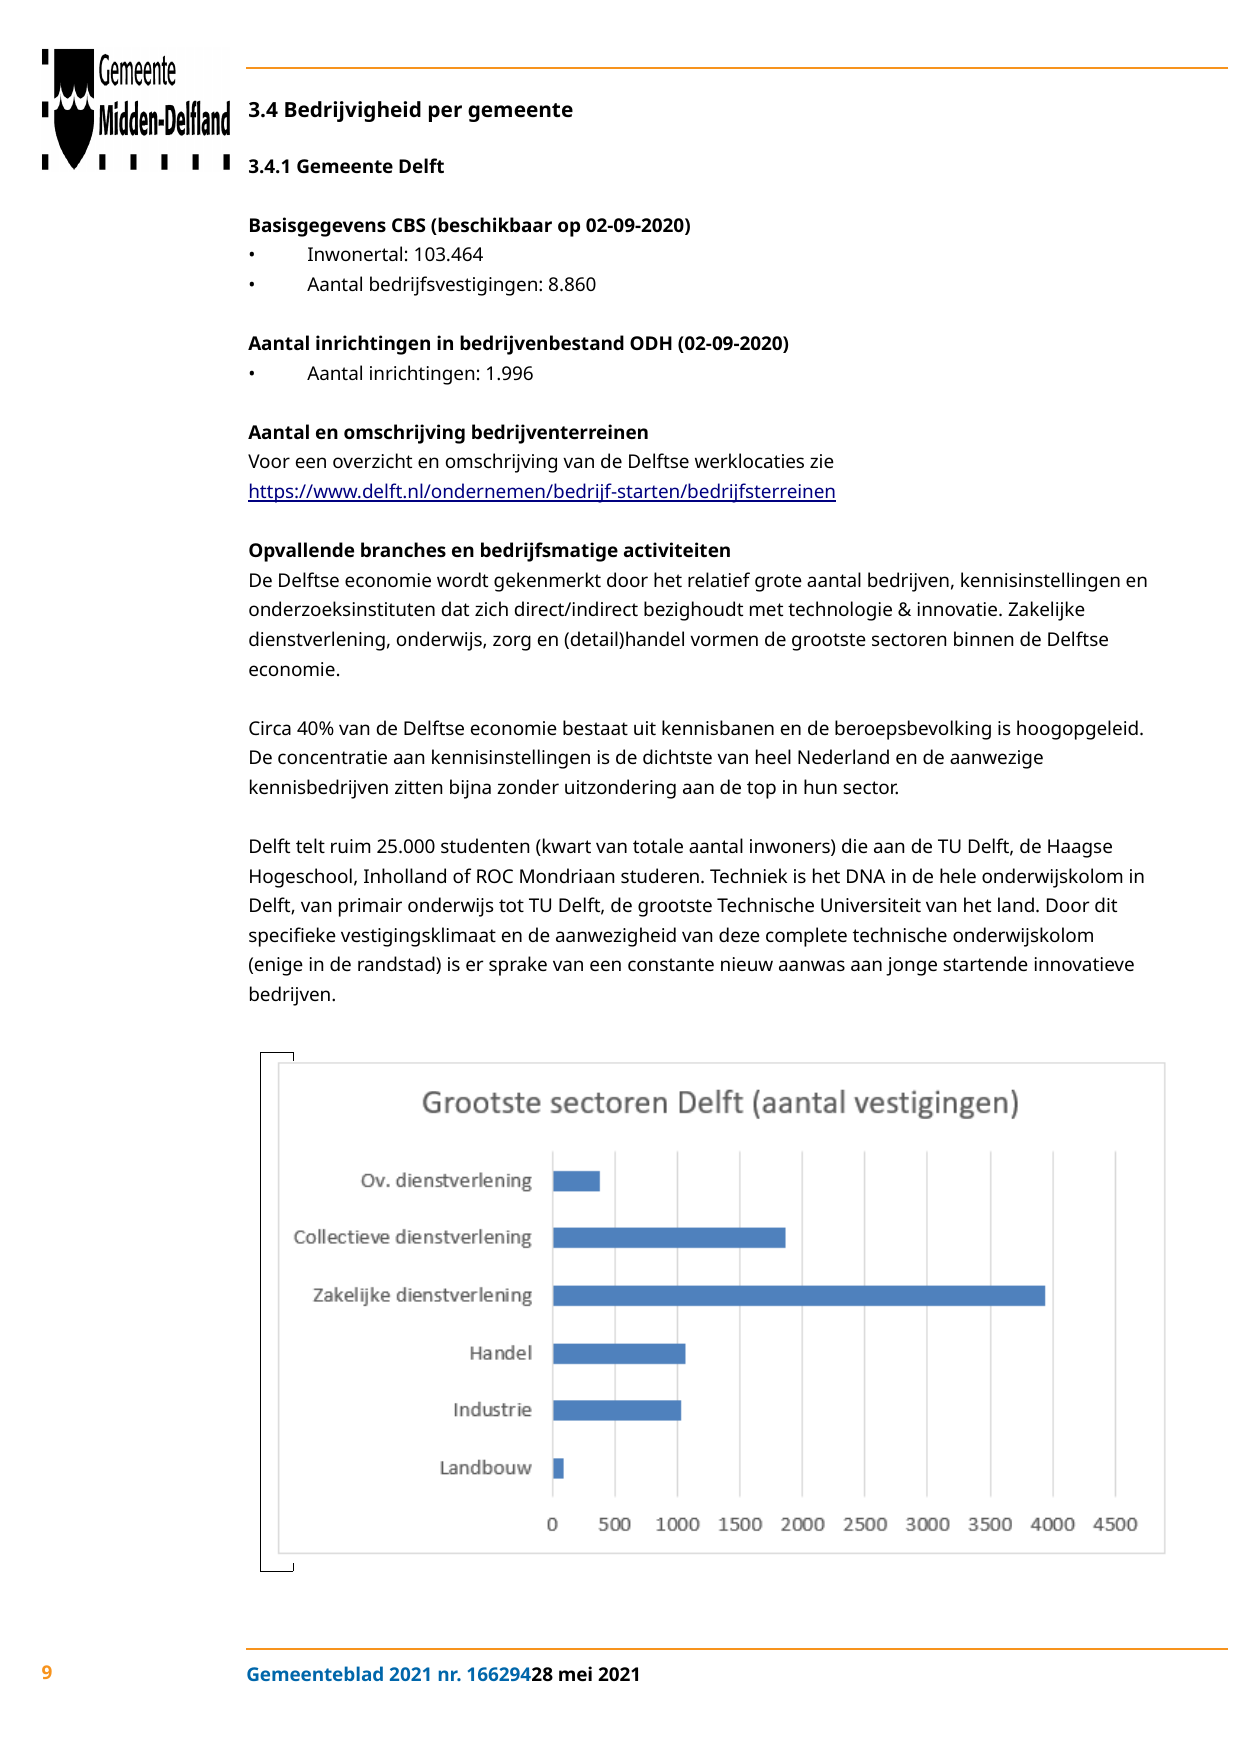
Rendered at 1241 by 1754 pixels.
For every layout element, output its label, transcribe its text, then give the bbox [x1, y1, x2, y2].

list Aantal bedrijfsvestigingen: 8.860 [248, 271, 1152, 297]
text Circa 40% van de Delftse economie bestaat uit kennisbanen en de beroepsbevolking is hoogopgeleid. De concentratie aan kennisinstellingen is de dichtste van heel Nederland en de aanwezige kennisbedrijven zitten bijna zonder uitzondering aan de top in hun sector. [248, 715, 1152, 800]
text 3.4 Bedrijvigheid per gemeente [248, 95, 1152, 123]
text 3.4.1 Gemeente Delft [248, 153, 1152, 178]
text De Delftse economie wordt gekenmerkt door het relatief grote aantal bedrijven, kennisinstellingen en onderzoeksinstituten dat zich direct/indirect bezighoudt met technologie & innovatie. Zakelijke dienstverlening, onderwijs, zorg en (detail)handel vormen de grootste sectoren binnen de Delftse economie. [248, 567, 1152, 681]
list Aantal inrichtingen: 1.996 [248, 360, 1152, 386]
text Aantal en omschrijving bedrijventerreinen [248, 419, 1152, 445]
text Voor een overzicht en omschrijving van de Delftse werklocaties zie https://www.delft.nl/ondernemen/bedrijf-starten/bedrijfsterreinen [248, 449, 1152, 504]
picture [268, 1061, 1173, 1563]
picture [41, 47, 231, 172]
list Inwonertal: 103.464 [248, 242, 1152, 267]
text Aantal inrichtingen in bedrijvenbestand ODH (02-09-2020) [248, 330, 1152, 356]
text Opvallende branches en bedrijfsmatige activiteiten [248, 537, 1152, 563]
text Basisgegevens CBS (beschikbaar op 02-09-2020) [248, 212, 1152, 238]
text Delft telt ruim 25.000 studenten (kwart van totale aantal inwoners) die aan de TU Delft, de Haagse Hogeschool, Inholland of ROC Mondriaan studeren. Techniek is het DNA in de hele onderwijskolom in Delft, van primair onderwijs tot TU Delft, de grootste Technische Universiteit van het land. Door dit specifieke vestigingsklimaat en de aanwezigheid van deze complete technische onderwijskolom (enige in de randstad) is er sprake van een constante nieuw aanwas aan jonge startende innovatieve bedrijven. [248, 833, 1152, 1007]
